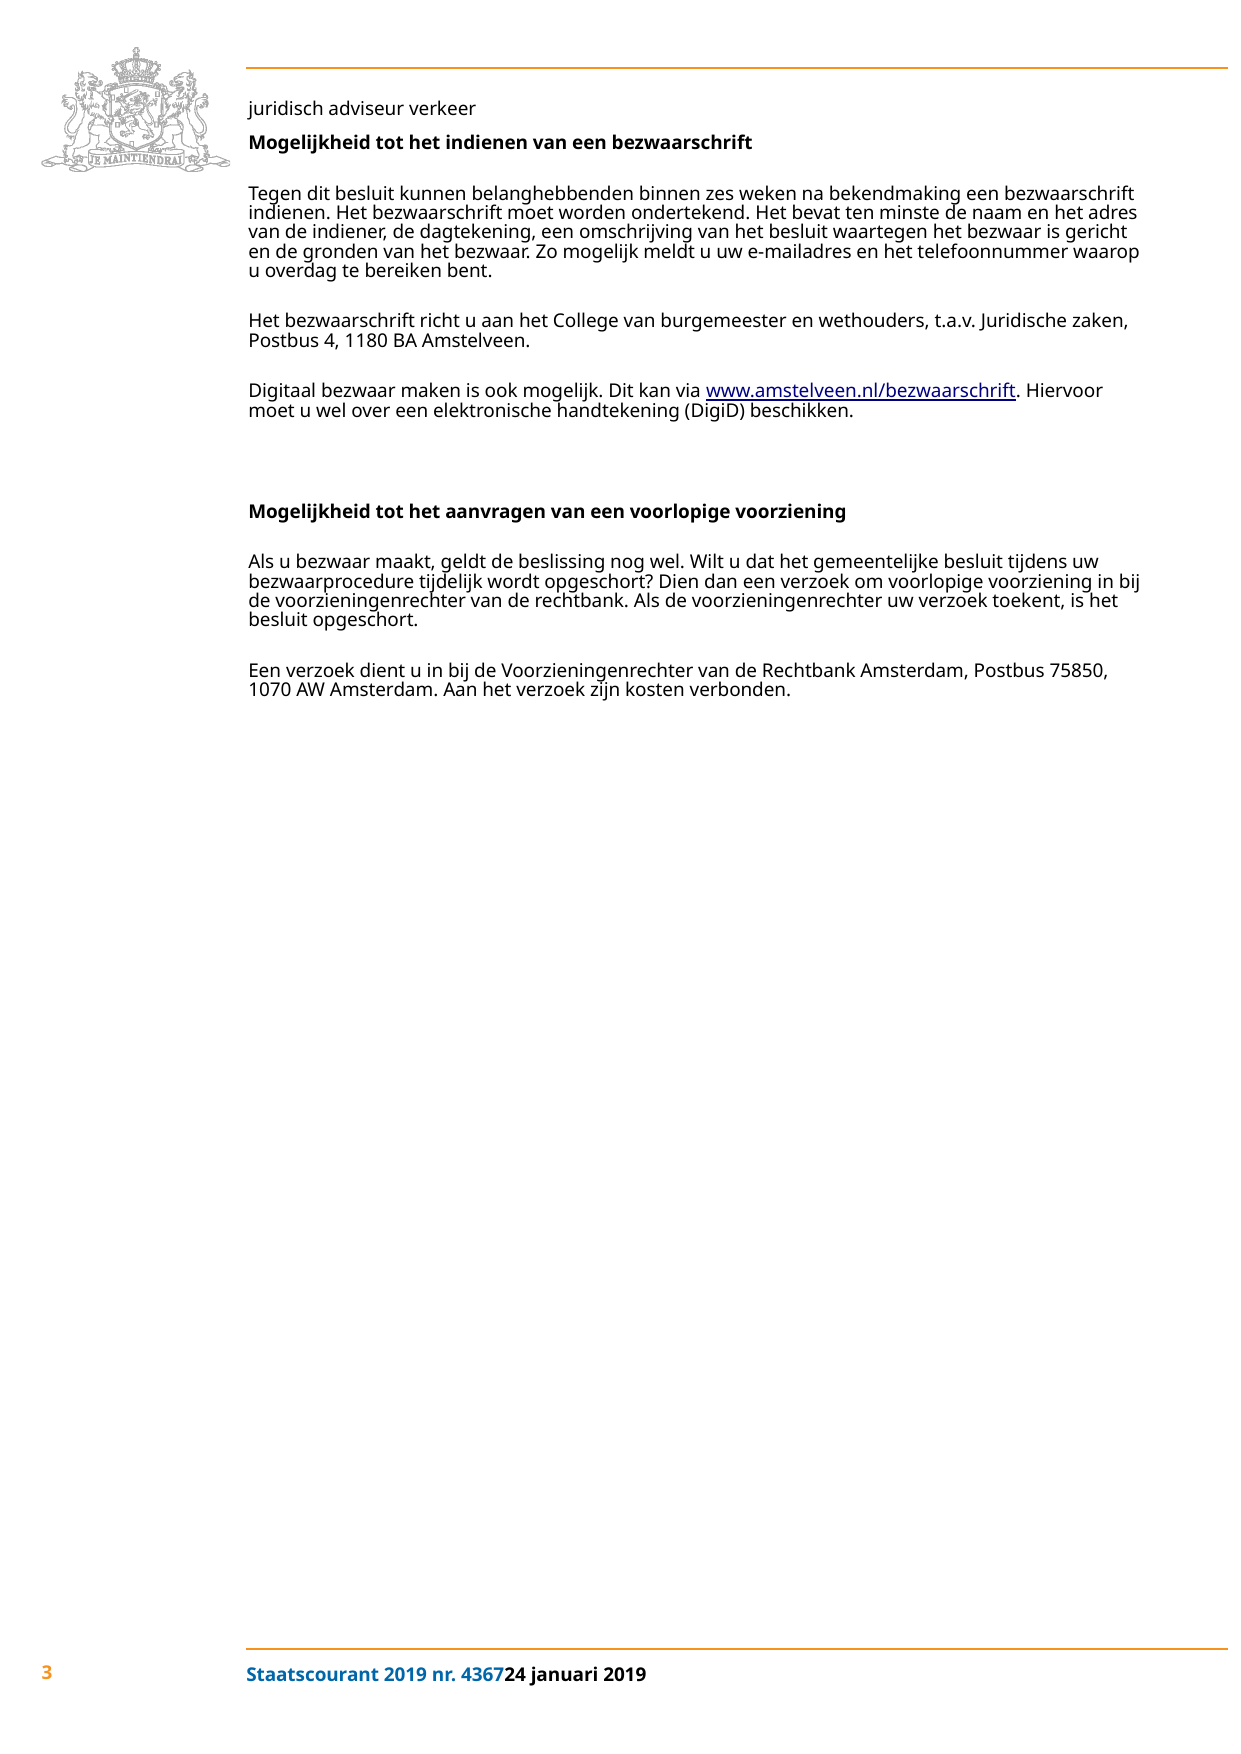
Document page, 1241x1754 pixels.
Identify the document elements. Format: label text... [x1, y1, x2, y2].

picture [41, 47, 231, 172]
text Een verzoek dient u in bij de Voorzieningenrechter van de Rechtbank Amsterdam, Postbus 75850, 1070 AW Amsterdam. Aan het verzoek zijn kosten verbonden. [248, 662, 1152, 701]
text Digitaal bezwaar maken is ook mogelijk. Dit kan via www.amstelveen.nl/bezwaarschrift. Hiervoor moet u wel over een elektronische handtekening (DigiD) beschikken. [248, 382, 1152, 421]
text Het bezwaarschrift richt u aan het College van burgemeester en wethouders, t.a.v. Juridische zaken, Postbus 4, 1180 BA Amstelveen. [248, 312, 1152, 351]
text Als u bezwaar maakt, geldt de beslissing nog wel. Wilt u dat het gemeentelijke besluit tijdens uw bezwaarprocedure tijdelijk wordt opgeschort? Dien dan een verzoek om voorlopige voorziening in bij de voorzieningenrechter van de rechtbank. Als de voorzieningenrechter uw verzoek toekent, is het besluit opgeschort. [248, 553, 1152, 631]
text Mogelijkheid tot het aanvragen van een voorlopige voorziening [248, 503, 1152, 522]
text juridisch adviseur verkeer [248, 95, 1152, 121]
text Tegen dit besluit kunnen belanghebbenden binnen zes weken na bekendmaking een bezwaarschrift indienen. Het bezwaarschrift moet worden ondertekend. Het bevat ten minste de naam en het adres van de indiener, de dagtekening, een omschrijving van het besluit waartegen het bezwaar is gericht en de gronden van het bezwaar. Zo mogelijk meldt u uw e-mailadres en het telefoonnummer waarop u overdag te bereiken bent. [248, 185, 1152, 281]
text Mogelijkheid tot het indienen van een bezwaarschrift [248, 134, 1152, 153]
